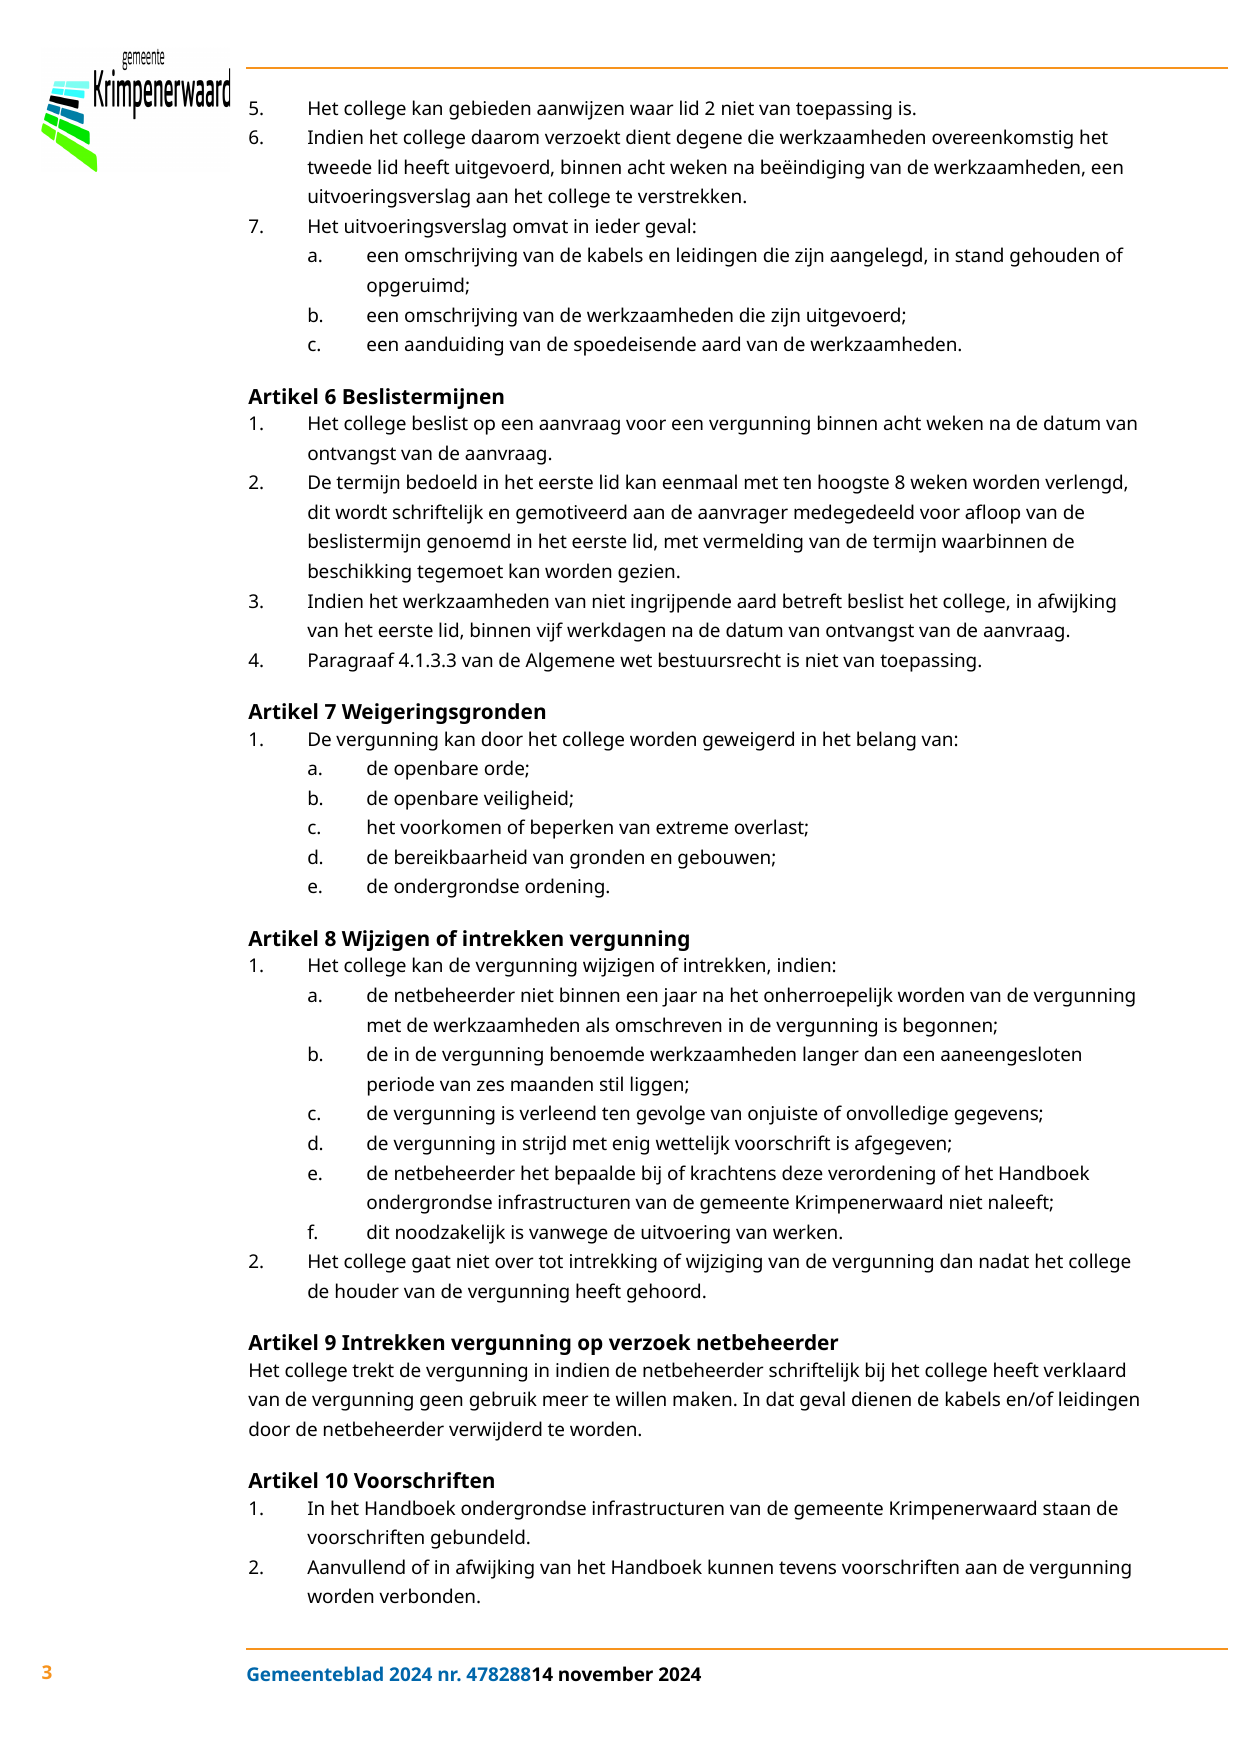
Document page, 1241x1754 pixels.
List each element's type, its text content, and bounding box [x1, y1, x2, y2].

list Indien het college daarom verzoekt dient degene die werkzaamheden overeenkomstig het tweede lid heeft uitgevoerd, binnen acht weken na beëindiging van de werkzaamheden, een uitvoeringsverslag aan het college te verstrekken. [248, 124, 1152, 209]
list een omschrijving van de werkzaamheden die zijn uitgevoerd; [307, 302, 1152, 328]
list Het college kan gebieden aanwijzen waar lid 2 niet van toepassing is. [248, 95, 1152, 121]
text Artikel 7 Weigeringsgronden [248, 697, 1152, 726]
list Het college gaat niet over tot intrekking of wijziging van de vergunning dan nadat het college de houder van de vergunning heeft gehoord. [248, 1248, 1152, 1304]
list de vergunning in strijd met enig wettelijk voorschrift is afgegeven; [307, 1130, 1152, 1156]
list De termijn bedoeld in het eerste lid kan eenmaal met ten hoogste 8 weken worden verlengd, dit wordt schriftelijk en gemotiveerd aan de aanvrager medegedeeld voor afloop van de beslistermijn genoemd in het eerste lid, met vermelding van de termijn waarbinnen de beschikking tegemoet kan worden gezien. [248, 469, 1152, 584]
list Aanvullend of in afwijking van het Handboek kunnen tevens voorschriften aan de vergunning worden verbonden. [248, 1554, 1152, 1609]
list een aanduiding van de spoedeisende aard van de werkzaamheden. [307, 331, 1152, 357]
list een omschrijving van de kabels en leidingen die zijn aangelegd, in stand gehouden of opgeruimd; [307, 243, 1152, 298]
picture [41, 47, 231, 172]
list Paragraaf 4.1.3.3 van de Algemene wet bestuursrecht is niet van toepassing. [248, 647, 1152, 673]
list de netbeheerder niet binnen een jaar na het onherroepelijk worden van de vergunning met de werkzaamheden als omschreven in de vergunning is begonnen; [307, 982, 1152, 1037]
text Artikel 10 Voorschriften [248, 1466, 1152, 1495]
text Het college trekt de vergunning in indien de netbeheerder schriftelijk bij het college heeft verklaard van de vergunning geen gebruik meer te willen maken. In dat geval dienen de kabels en/of leidingen door de netbeheerder verwijderd te worden. [248, 1357, 1152, 1442]
list In het Handboek ondergrondse infrastructuren van de gemeente Krimpenerwaard staan de voorschriften gebundeld. [248, 1495, 1152, 1550]
list dit noodzakelijk is vanwege de uitvoering van werken. [307, 1219, 1152, 1244]
list de openbare orde; [307, 755, 1152, 781]
list de in de vergunning benoemde werkzaamheden langer dan een aaneengesloten periode van zes maanden stil liggen; [307, 1041, 1152, 1097]
list het voorkomen of beperken van extreme overlast; [307, 814, 1152, 840]
list de netbeheerder het bepaalde bij of krachtens deze verordening of het Handboek ondergrondse infrastructuren van de gemeente Krimpenerwaard niet naleeft; [307, 1160, 1152, 1215]
list Indien het werkzaamheden van niet ingrijpende aard betreft beslist het college, in afwijking van het eerste lid, binnen vijf werkdagen na de datum van ontvangst van de aanvraag. [248, 588, 1152, 643]
list De vergunning kan door het college worden geweigerd in het belang van: [248, 726, 1152, 752]
list de openbare veiligheid; [307, 785, 1152, 811]
list Het college beslist op een aanvraag voor een vergunning binnen acht weken na de datum van ontvangst van de aanvraag. [248, 410, 1152, 466]
list de ondergrondse ordening. [307, 874, 1152, 899]
text Artikel 6 Beslistermijnen [248, 382, 1152, 410]
text Artikel 9 Intrekken vergunning op verzoek netbeheerder [248, 1328, 1152, 1357]
text Artikel 8 Wijzigen of intrekken vergunning [248, 924, 1152, 953]
list de vergunning is verleend ten gevolge van onjuiste of onvolledige gegevens; [307, 1101, 1152, 1126]
list Het uitvoeringsverslag omvat in ieder geval: [248, 213, 1152, 239]
list de bereikbaarheid van gronden en gebouwen; [307, 844, 1152, 870]
list Het college kan de vergunning wijzigen of intrekken, indien: [248, 953, 1152, 978]
